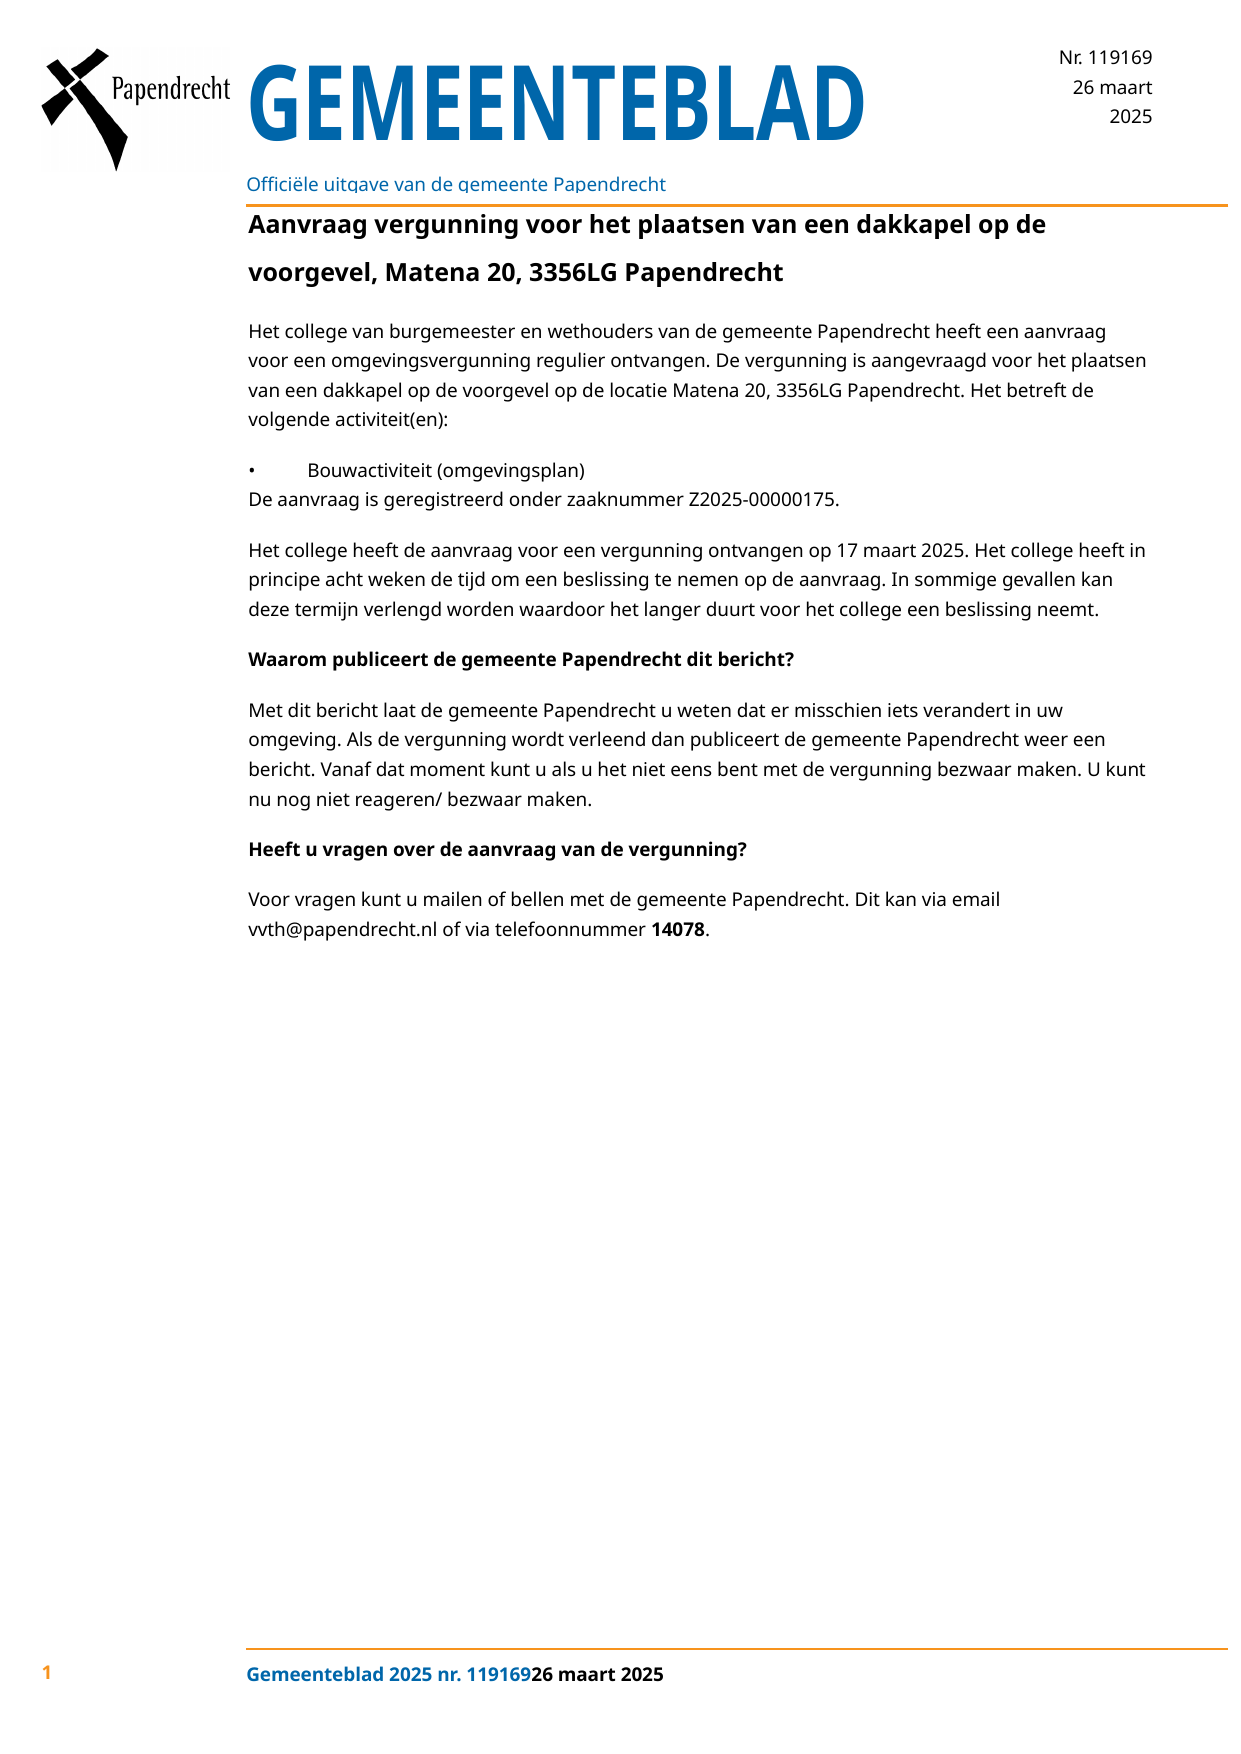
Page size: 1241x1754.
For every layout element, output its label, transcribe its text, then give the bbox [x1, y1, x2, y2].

text Het college van burgemeester en wethouders van de gemeente Papendrecht heeft een aanvraag voor een omgevingsvergunning regulier ontvangen. De vergunning is aangevraagd voor het plaatsen van een dakkapel op de voorgevel op de locatie Matena 20, 3356LG Papendrecht. Het betreft de volgende activiteit(en): [248, 318, 1152, 432]
text De aanvraag is geregistreerd onder zaaknummer Z2025-00000175. [248, 487, 1152, 512]
text Waarom publiceert de gemeente Papendrecht dit bericht? [248, 647, 1152, 672]
text Heeft u vragen over de aanvraag van de vergunning? [248, 836, 1152, 862]
text Het college heeft de aanvraag voor een vergunning ontvangen op 17 maart 2025. Het college heeft in principe acht weken de tijd om een beslissing te nemen op de aanvraag. In sommige gevallen kan deze termijn verlengd worden waardoor het langer duurt voor het college een beslissing neemt. [248, 537, 1152, 622]
picture [41, 47, 231, 172]
text Voor vragen kunt u mailen of bellen met de gemeente Papendrecht. Dit kan via email vvth@papendrecht.nl of via telefoonnummer 14078. [248, 887, 1152, 942]
text Met dit bericht laat de gemeente Papendrecht u weten dat er misschien iets verandert in uw omgeving. Als de vergunning wordt verleend dan publiceert de gemeente Papendrecht weer een bericht. Vanaf dat moment kunt u als u het niet eens bent met de vergunning bezwaar maken. U kunt nu nog niet reageren/ bezwaar maken. [248, 697, 1152, 812]
text Aanvraag vergunning voor het plaatsen van een dakkapel op de voorgevel, Matena 20, 3356LG Papendrecht [248, 207, 1152, 288]
list Bouwactiviteit (omgevingsplan) [248, 457, 1152, 483]
